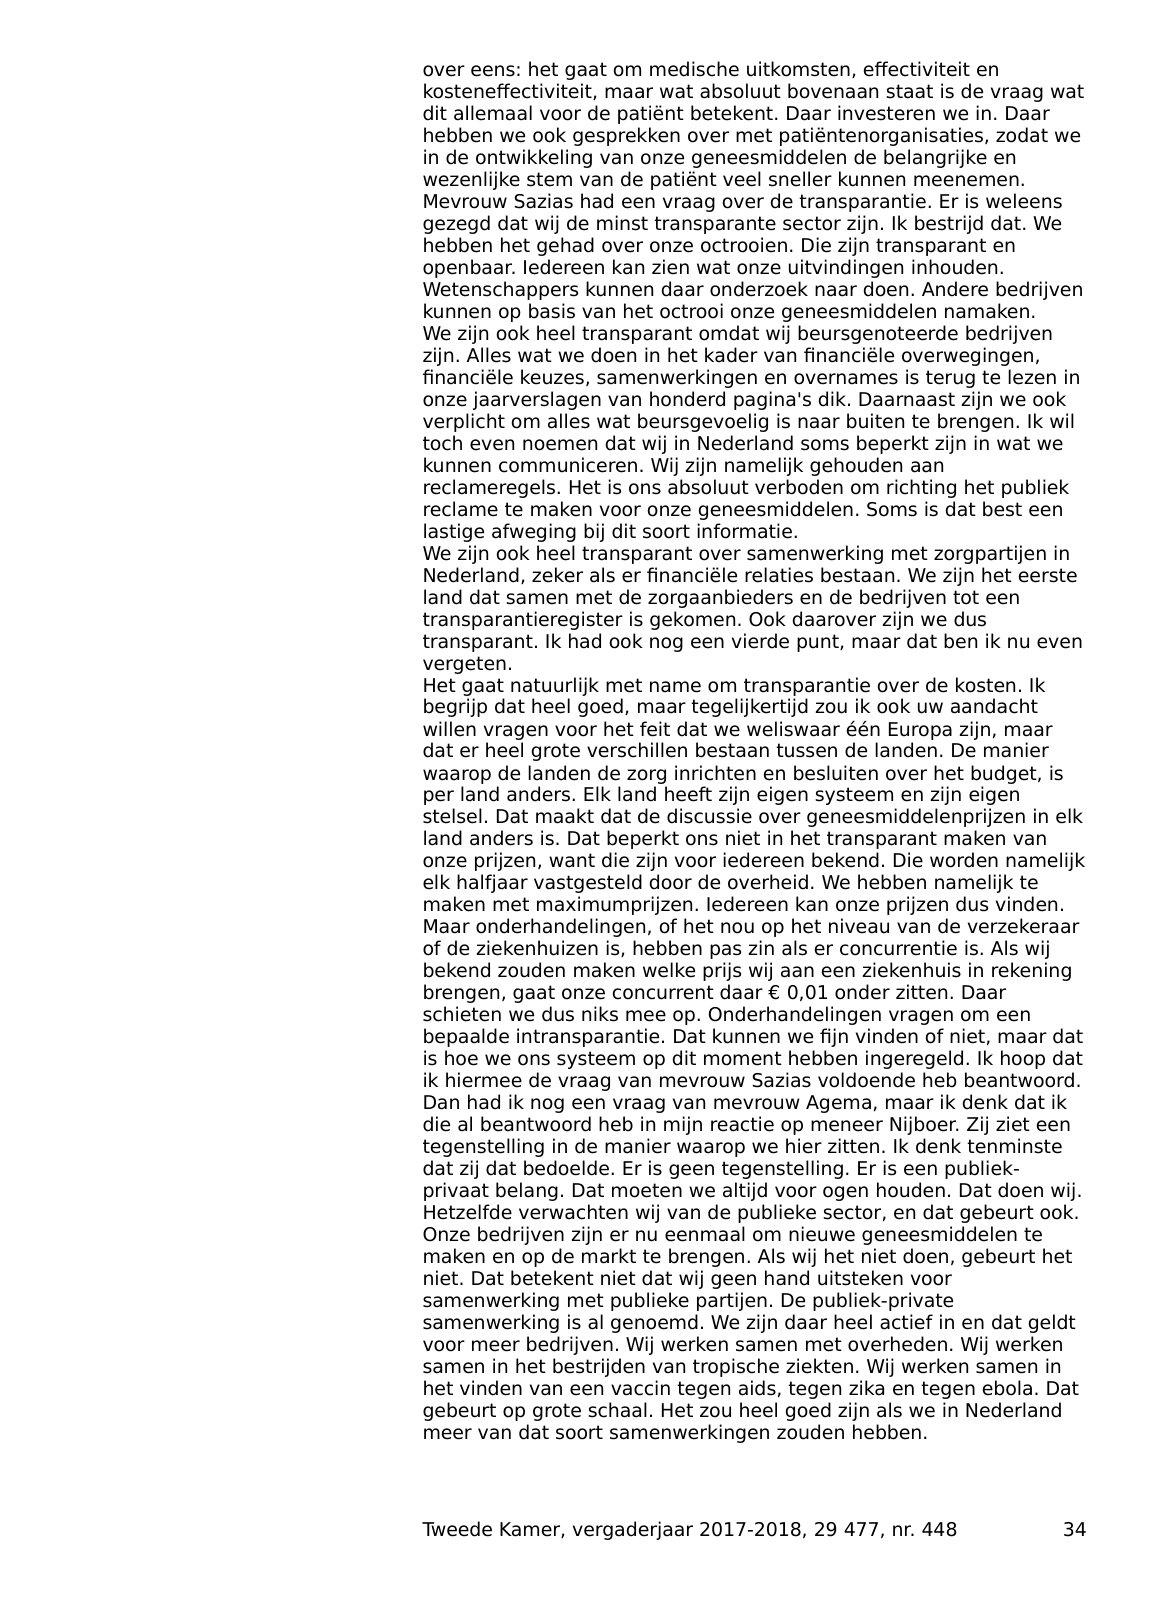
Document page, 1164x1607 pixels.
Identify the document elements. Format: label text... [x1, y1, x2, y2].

text We zijn ook heel transparant omdat wij beursgenoteerde bedrijven zijn. Alles wat we doen in het kader van financiële overwegingen, financiële keuzes, samenwerkingen en overnames is terug te lezen in onze jaarverslagen van honderd pagina's dik. Daarnaast zijn we ook verplicht om alles wat beursgevoelig is naar buiten te brengen. Ik wil toch even noemen dat wij in Nederland soms beperkt zijn in wat we kunnen communiceren. Wij zijn namelijk gehouden aan reclameregels. Het is ons absoluut verboden om richting het publiek reclame te maken voor onze geneesmiddelen. Soms is dat best een lastige afweging bij dit soort informatie. [422, 323, 1087, 543]
text over eens: het gaat om medische uitkomsten, effectiviteit en kosteneffectiviteit, maar wat absoluut bovenaan staat is de vraag wat dit allemaal voor de patiënt betekent. Daar investeren we in. Daar hebben we ook gesprekken over met patiëntenorganisaties, zodat we in de ontwikkeling van onze geneesmiddelen de belangrijke en wezenlijke stem van de patiënt veel sneller kunnen meenemen. [422, 59, 1087, 191]
text Het gaat natuurlijk met name om transparantie over de kosten. Ik begrijp dat heel goed, maar tegelijkertijd zou ik ook uw aandacht willen vragen voor het feit dat we weliswaar één Europa zijn, maar dat er heel grote verschillen bestaan tussen de landen. De manier waarop de landen de zorg inrichten en besluiten over het budget, is per land anders. Elk land heeft zijn eigen systeem en zijn eigen stelsel. Dat maakt dat de discussie over geneesmiddelenprijzen in elk land anders is. Dat beperkt ons niet in het transparant maken van onze prijzen, want die zijn voor iedereen bekend. Die worden namelijk elk halfjaar vastgesteld door de overheid. We hebben namelijk te maken met maximumprijzen. Iedereen kan onze prijzen dus vinden. Maar onderhandelingen, of het nou op het niveau van de verzekeraar of de ziekenhuizen is, hebben pas zin als er concurrentie is. Als wij bekend zouden maken welke prijs wij aan een ziekenhuis in rekening brengen, gaat onze concurrent daar € 0,01 onder zitten. Daar schieten we dus niks mee op. Onderhandelingen vragen om een bepaalde intransparantie. Dat kunnen we fijn vinden of niet, maar dat is hoe we ons systeem op dit moment hebben ingeregeld. Ik hoop dat ik hiermee de vraag van mevrouw Sazias voldoende heb beantwoord. [422, 674, 1087, 1092]
text We zijn ook heel transparant over samenwerking met zorgpartijen in Nederland, zeker als er financiële relaties bestaan. We zijn het eerste land dat samen met de zorgaanbieders en de bedrijven tot een transparantieregister is gekomen. Ook daarover zijn we dus transparant. Ik had ook nog een vierde punt, maar dat ben ik nu even vergeten. [422, 543, 1087, 674]
text Dan had ik nog een vraag van mevrouw Agema, maar ik denk dat ik die al beantwoord heb in mijn reactie op meneer Nijboer. Zij ziet een tegenstelling in de manier waarop we hier zitten. Ik denk tenminste dat zij dat bedoelde. Er is geen tegenstelling. Er is een publiek-privaat belang. Dat moeten we altijd voor ogen houden. Dat doen wij. Hetzelfde verwachten wij van de publieke sector, en dat gebeurt ook. Onze bedrijven zijn er nu eenmaal om nieuwe geneesmiddelen te maken en op de markt te brengen. Als wij het niet doen, gebeurt het niet. Dat betekent niet dat wij geen hand uitsteken voor samenwerking met publieke partijen. De publiek-private samenwerking is al genoemd. We zijn daar heel actief in en dat geldt voor meer bedrijven. Wij werken samen met overheden. Wij werken samen in het bestrijden van tropische ziekten. Wij werken samen in het vinden van een vaccin tegen aids, tegen zika en tegen ebola. Dat gebeurt op grote schaal. Het zou heel goed zijn als we in Nederland meer van dat soort samenwerkingen zouden hebben. [422, 1092, 1087, 1444]
text Mevrouw Sazias had een vraag over de transparantie. Er is weleens gezegd dat wij de minst transparante sector zijn. Ik bestrijd dat. We hebben het gehad over onze octrooien. Die zijn transparant en openbaar. Iedereen kan zien wat onze uitvindingen inhouden. Wetenschappers kunnen daar onderzoek naar doen. Andere bedrijven kunnen op basis van het octrooi onze geneesmiddelen namaken. [422, 191, 1087, 323]
